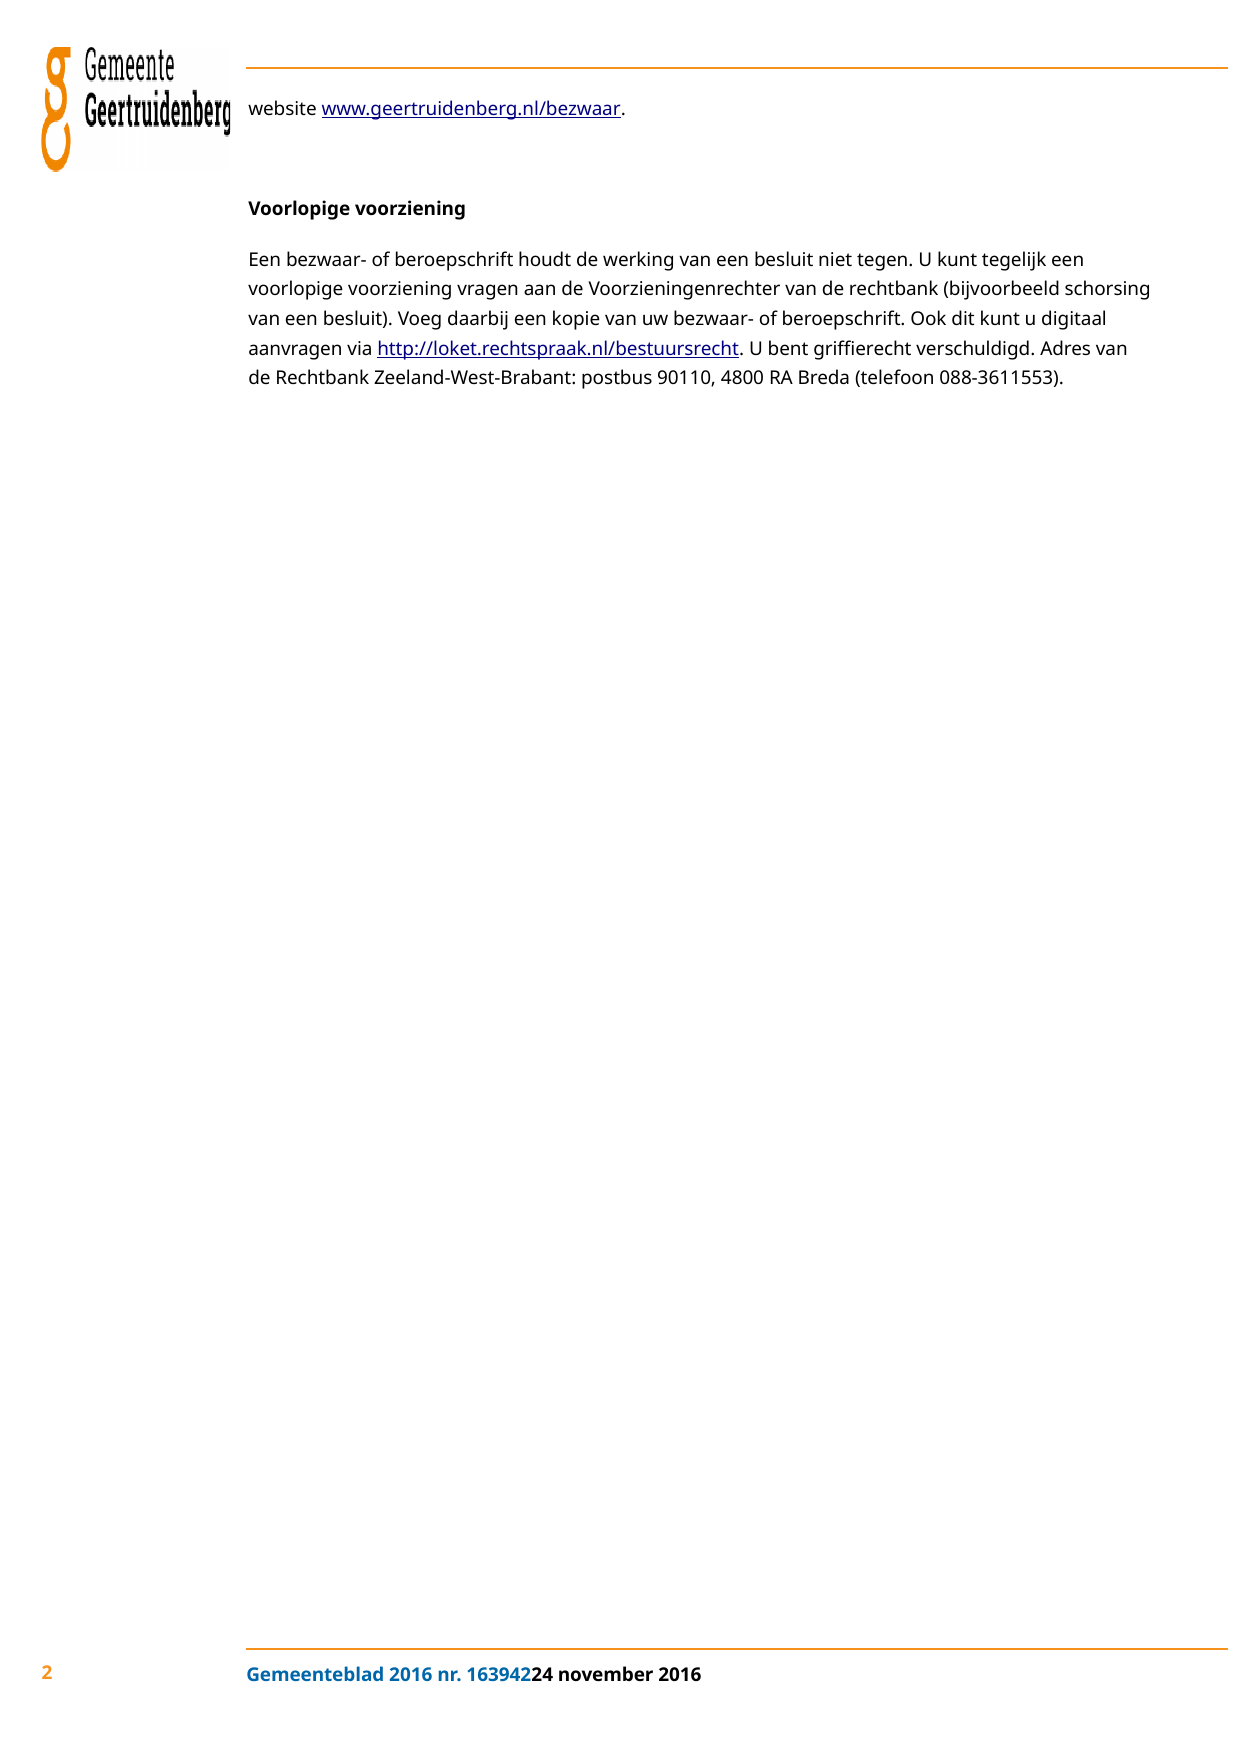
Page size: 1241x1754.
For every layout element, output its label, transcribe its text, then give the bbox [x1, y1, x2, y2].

text website www.geertruidenberg.nl/bezwaar. [248, 95, 1152, 121]
text Voorlopige voorziening [248, 196, 1152, 221]
text Een bezwaar- of beroepschrift houdt de werking van een besluit niet tegen. U kunt tegelijk een voorlopige voorziening vragen aan de Voorzieningenrechter van de rechtbank (bijvoorbeeld schorsing van een besluit). Voeg daarbij een kopie van uw bezwaar- of beroepschrift. Ook dit kunt u digitaal aanvragen via http://loket.rechtspraak.nl/bestuursrecht. U bent griffierecht verschuldigd. Adres van de Rechtbank Zeeland-West-Brabant: postbus 90110, 4800 RA Breda (telefoon 088-3611553). [248, 246, 1152, 390]
picture [41, 47, 231, 172]
